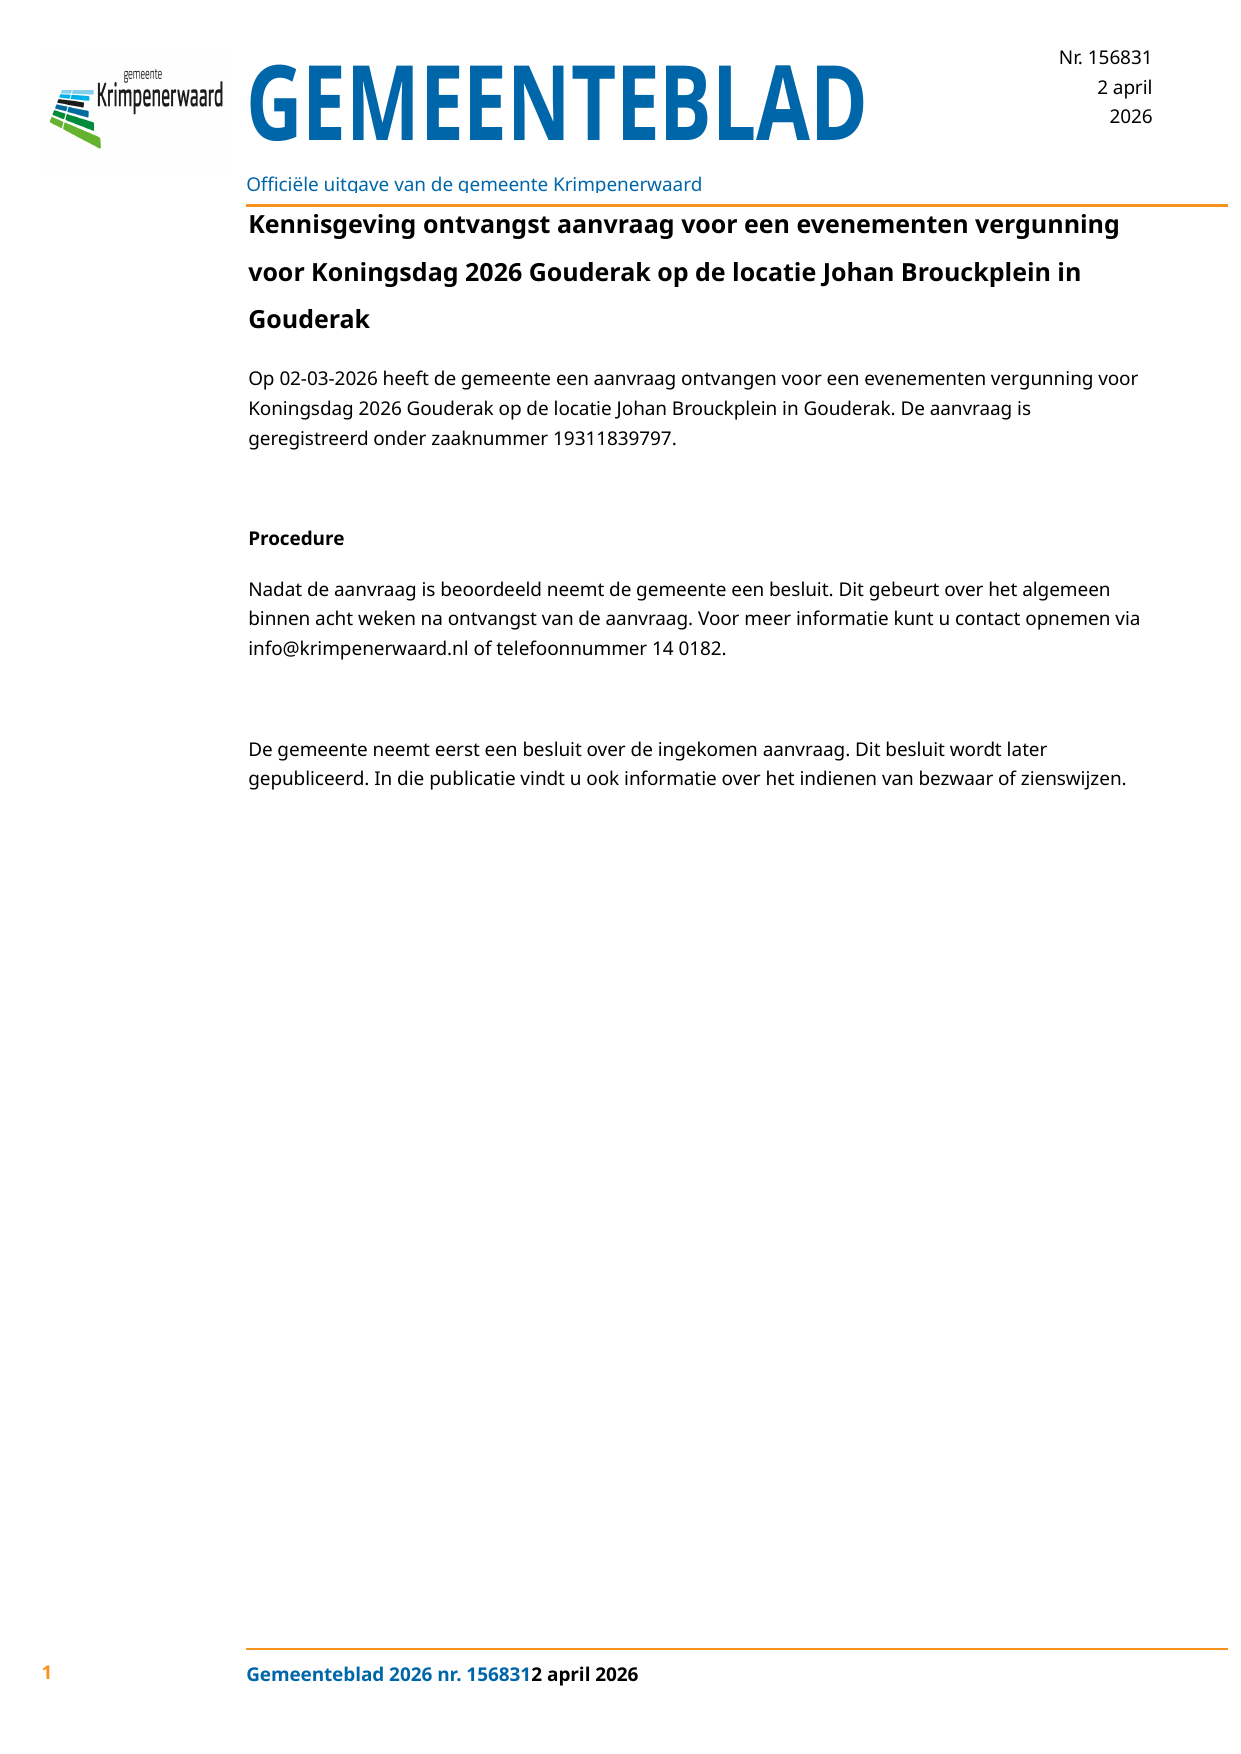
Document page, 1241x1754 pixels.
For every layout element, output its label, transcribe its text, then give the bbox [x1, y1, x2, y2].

picture [41, 47, 231, 172]
text Op 02-03-2026 heeft de gemeente een aanvraag ontvangen voor een evenementen vergunning voor Koningsdag 2026 Gouderak op de locatie Johan Brouckplein in Gouderak. De aanvraag is geregistreerd onder zaaknummer 19311839797. [248, 366, 1152, 450]
text Nadat de aanvraag is beoordeeld neemt de gemeente een besluit. Dit gebeurt over het algemeen binnen acht weken na ontvangst van de aanvraag. Voor meer informatie kunt u contact opnemen via info@krimpenerwaard.nl of telefoonnummer 14 0182. [248, 576, 1152, 661]
text Kennisgeving ontvangst aanvraag voor een evenementen vergunning voor Koningsdag 2026 Gouderak op de locatie Johan Brouckplein in Gouderak [248, 207, 1152, 336]
text De gemeente neemt eerst een besluit over de ingekomen aanvraag. Dit besluit wordt later gepubliceerd. In die publicatie vindt u ook informatie over het indienen van bezwaar of zienswijzen. [248, 736, 1152, 791]
text Procedure [248, 526, 1152, 551]
